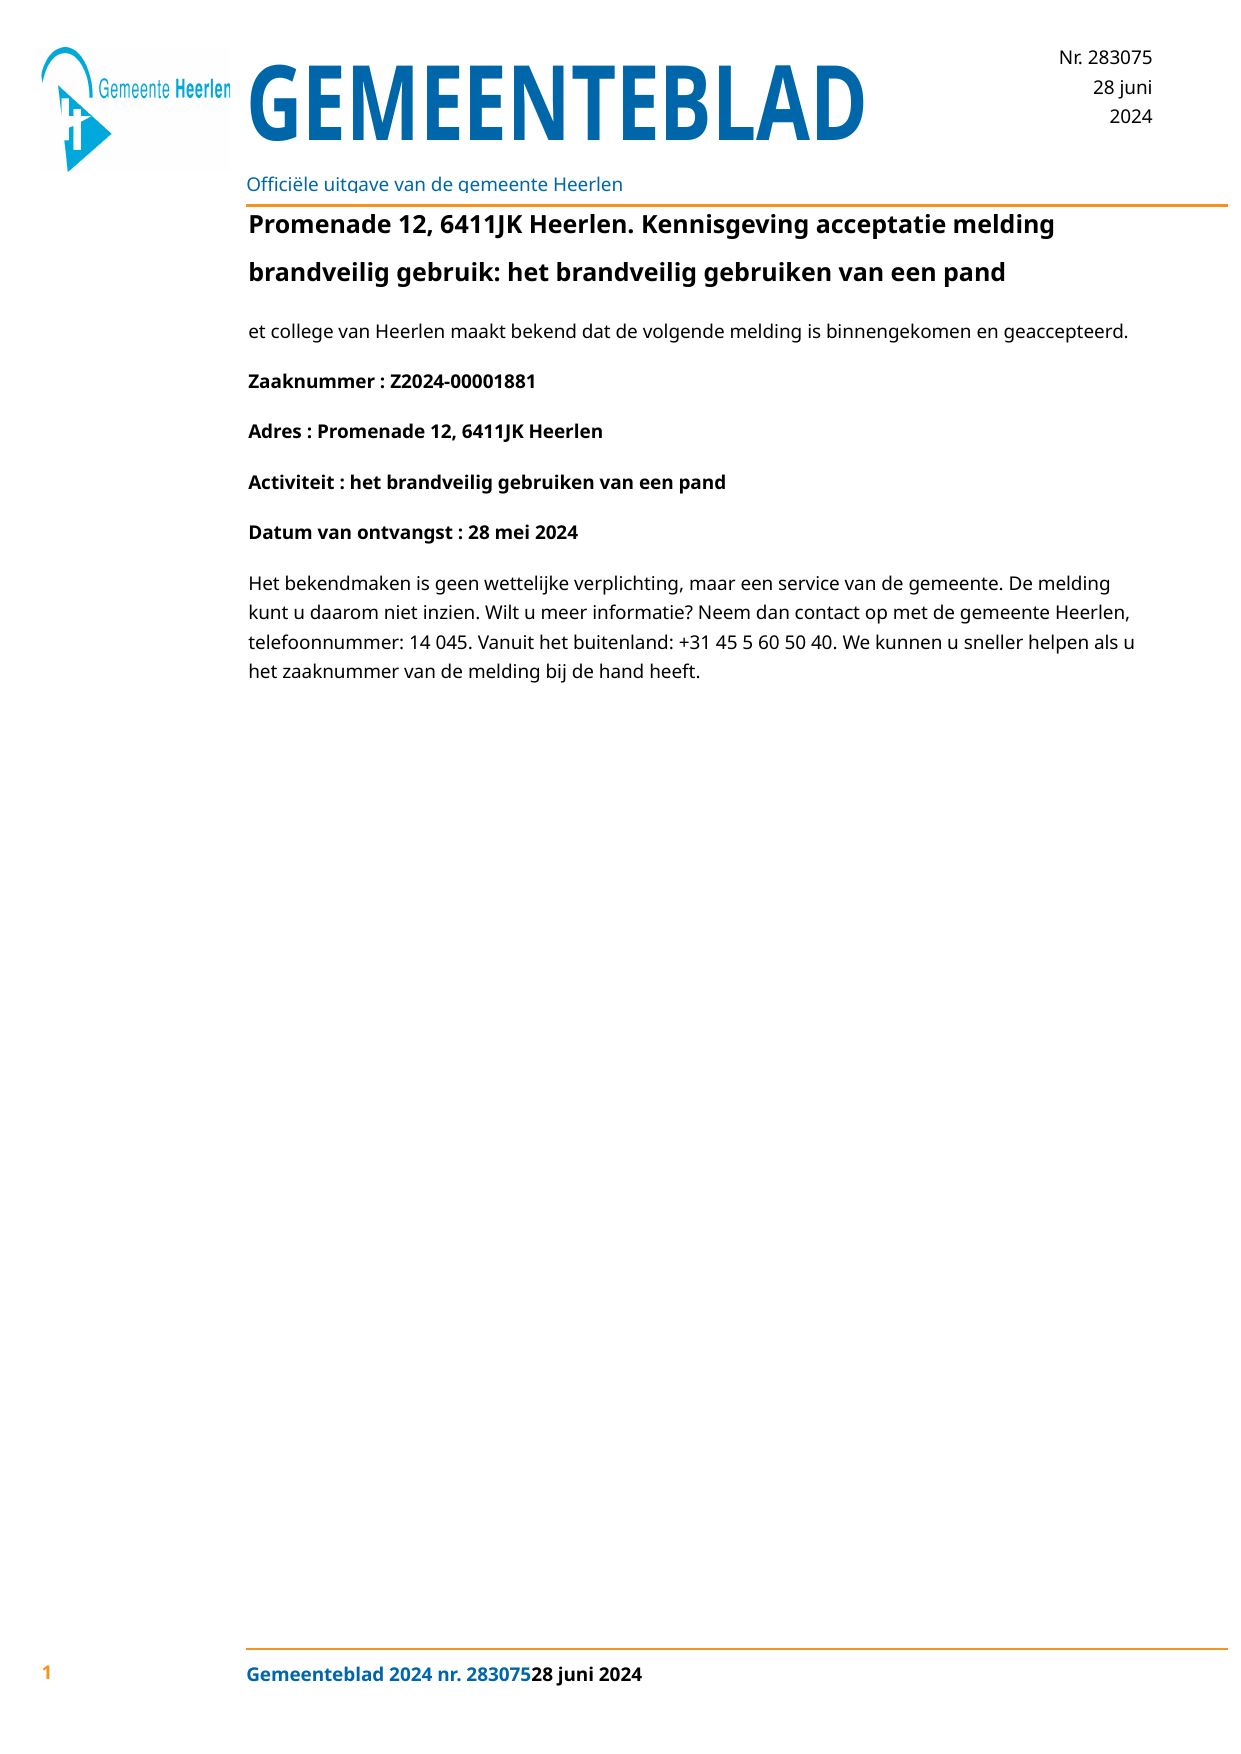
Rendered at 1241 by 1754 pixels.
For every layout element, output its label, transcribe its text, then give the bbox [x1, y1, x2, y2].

text Adres : Promenade 12, 6411JK Heerlen [248, 419, 1152, 444]
text et college van Heerlen maakt bekend dat de volgende melding is binnengekomen en geaccepteerd. [248, 318, 1152, 344]
text Activiteit : het brandveilig gebruiken van een pand [248, 469, 1152, 495]
text Datum van ontvangst : 28 mei 2024 [248, 519, 1152, 545]
text Zaaknummer : Z2024-00001881 [248, 368, 1152, 394]
picture [41, 47, 59, 70]
picture [41, 47, 231, 172]
text Promenade 12, 6411JK Heerlen. Kennisgeving acceptatie melding brandveilig gebruik: het brandveilig gebruiken van een pand [248, 207, 1152, 288]
text Het bekendmaken is geen wettelijke verplichting, maar een service van de gemeente. De melding kunt u daarom niet inzien. Wilt u meer informatie? Neem dan contact op met de gemeente Heerlen, telefoonnummer: 14 045. Vanuit het buitenland: +31 45 5 60 50 40. We kunnen u sneller helpen als u het zaaknummer van de melding bij de hand heeft. [248, 570, 1152, 684]
